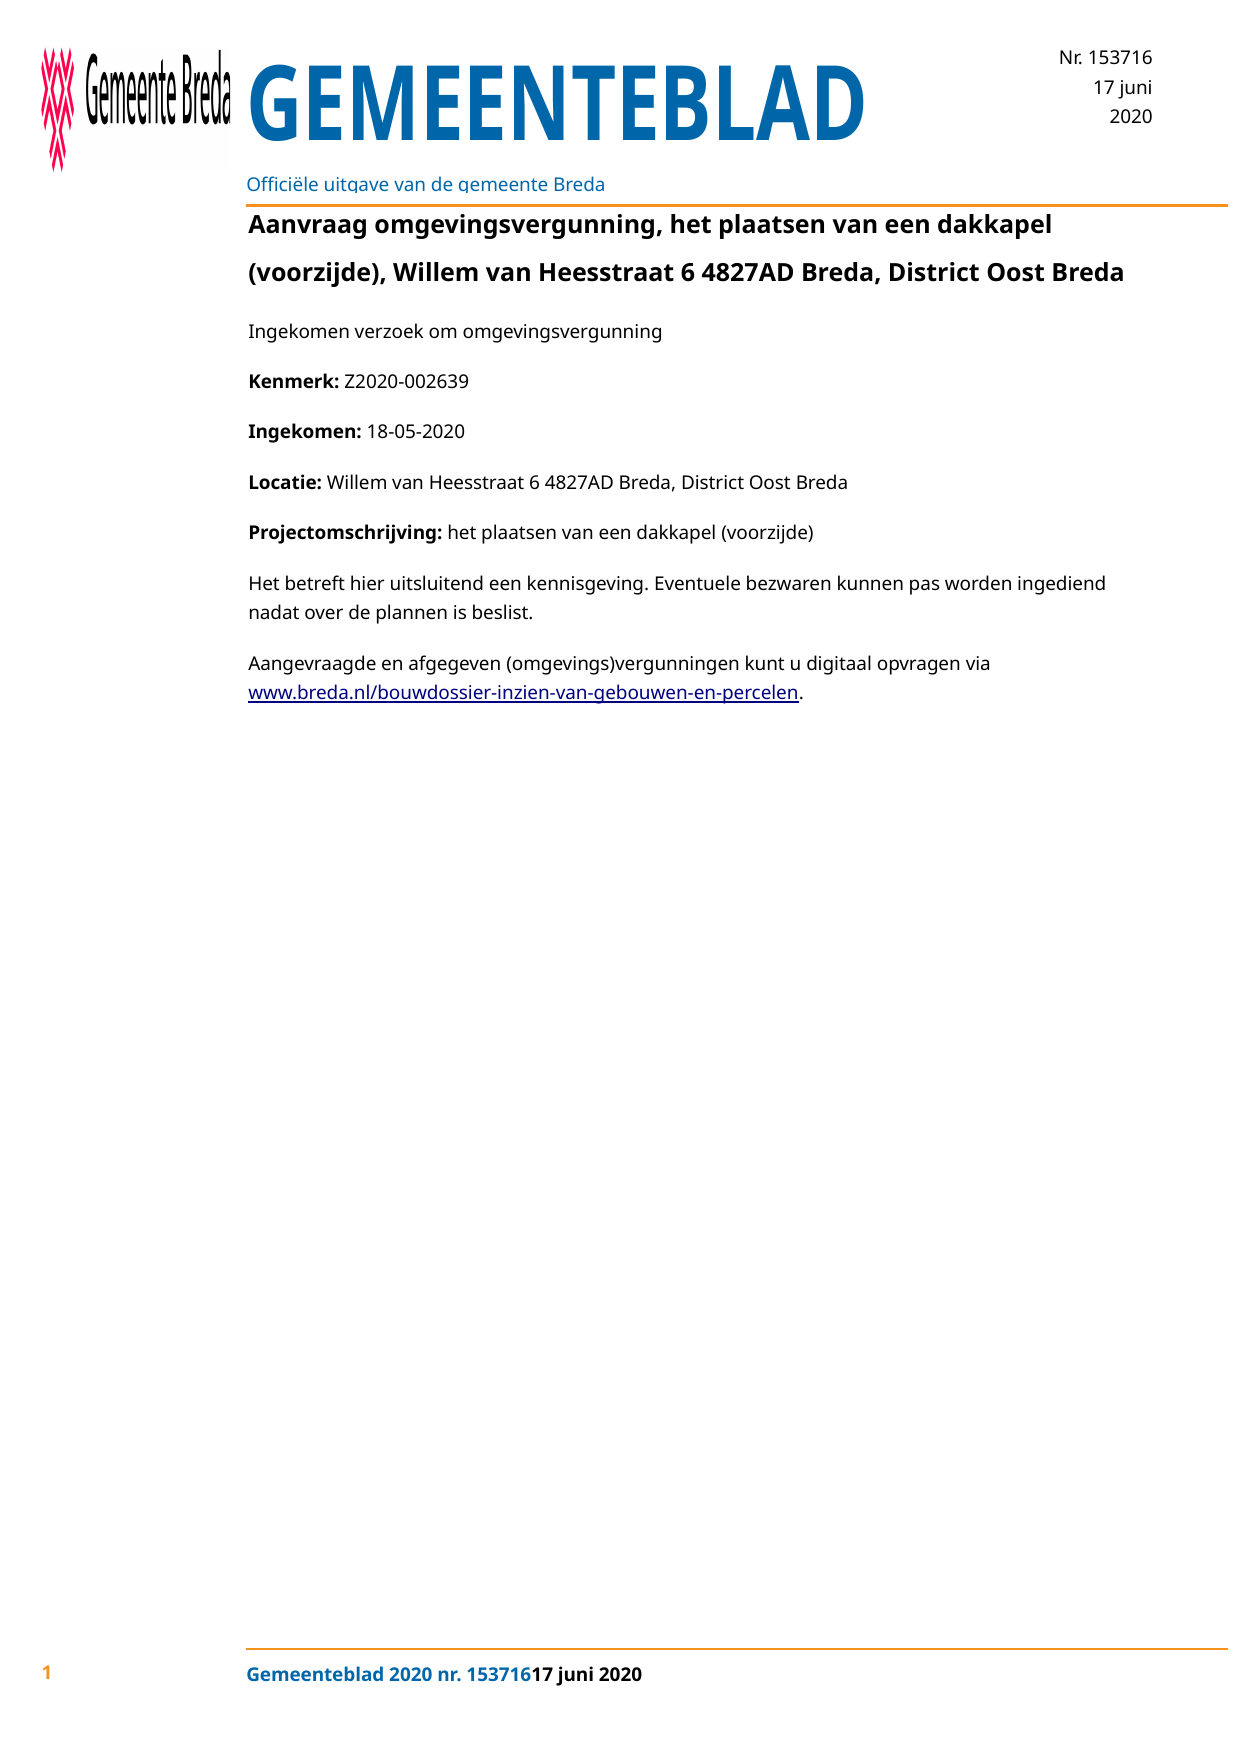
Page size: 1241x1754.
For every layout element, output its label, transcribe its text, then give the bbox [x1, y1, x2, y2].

text Aanvraag omgevingsvergunning, het plaatsen van een dakkapel (voorzijde), Willem van Heesstraat 6 4827AD Breda, District Oost Breda [248, 207, 1152, 288]
picture [41, 47, 231, 172]
text Het betreft hier uitsluitend een kennisgeving. Eventuele bezwaren kunnen pas worden ingediend nadat over de plannen is beslist. [248, 570, 1152, 625]
text Aangevraagde en afgegeven (omgevings)vergunningen kunt u digitaal opvragen via www.breda.nl/bouwdossier-inzien-van-gebouwen-en-percelen. [248, 650, 1152, 705]
text Kenmerk: Z2020-002639 [248, 368, 1152, 394]
text Locatie: Willem van Heesstraat 6 4827AD Breda, District Oost Breda [248, 469, 1152, 495]
text Ingekomen: 18-05-2020 [248, 419, 1152, 444]
text Projectomschrijving: het plaatsen van een dakkapel (voorzijde) [248, 519, 1152, 545]
text Ingekomen verzoek om omgevingsvergunning [248, 318, 1152, 344]
